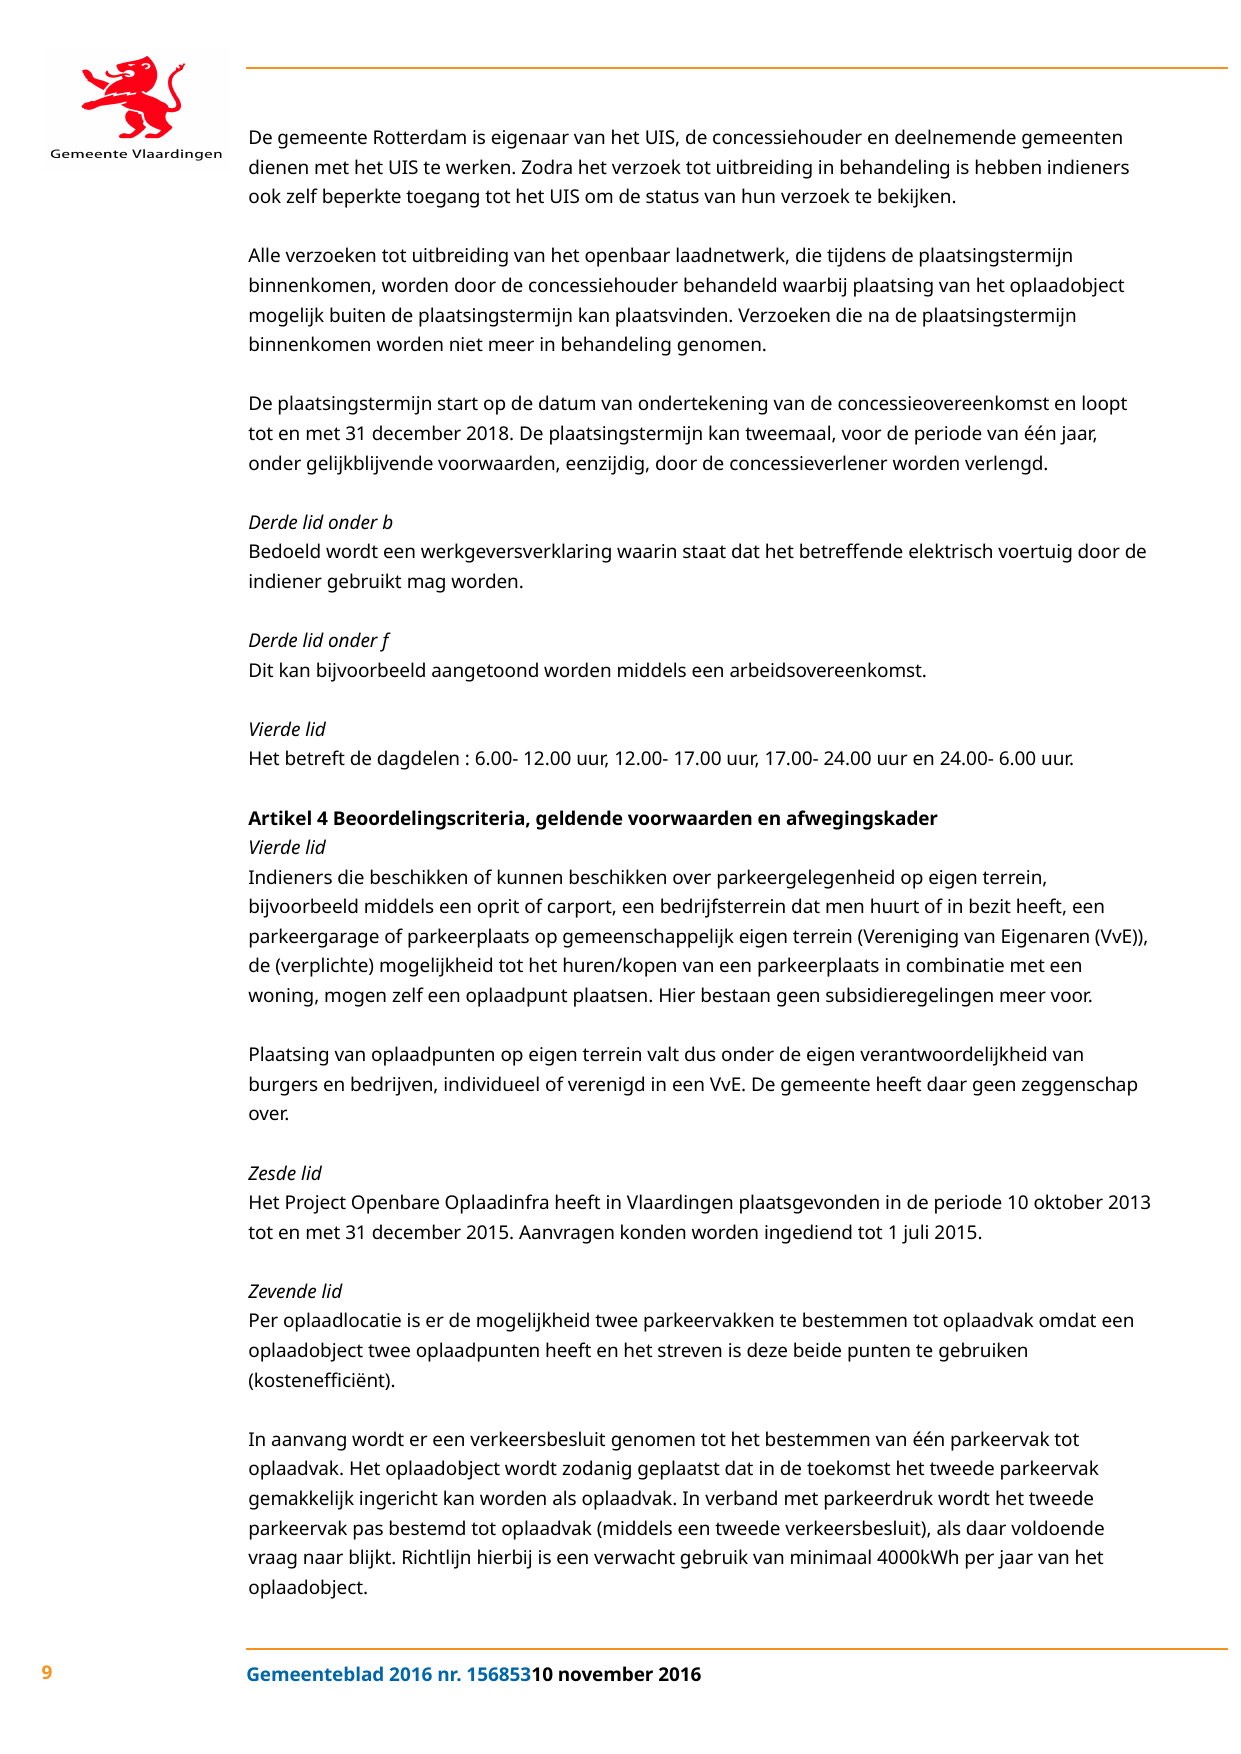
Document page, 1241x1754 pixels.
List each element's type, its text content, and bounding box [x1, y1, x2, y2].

text Vierde lid [248, 834, 1152, 860]
text Zesde lid [248, 1160, 1152, 1186]
text Het Project Openbare Oplaadinfra heeft in Vlaardingen plaatsgevonden in de periode 10 oktober 2013 tot en met 31 december 2015. Aanvragen konden worden ingediend tot 1 juli 2015. [248, 1189, 1152, 1245]
text Derde lid onder f [248, 627, 1152, 653]
text De plaatsingstermijn start op de datum van ondertekening van de concessieovereenkomst en loopt tot en met 31 december 2018. De plaatsingstermijn kan tweemaal, voor de periode van één jaar, onder gelijkblijvende voorwaarden, eenzijdig, door de concessieverlener worden verlengd. [248, 391, 1152, 476]
text Bedoeld wordt een werkgeversverklaring waarin staat dat het betreffende elektrisch voertuig door de indiener gebruikt mag worden. [248, 538, 1152, 594]
text Dit kan bijvoorbeeld aangetoond worden middels een arbeidsovereenkomst. [248, 657, 1152, 683]
text Het betreft de dagdelen : 6.00- 12.00 uur, 12.00- 17.00 uur, 17.00- 24.00 uur en 24.00- 6.00 uur. [248, 746, 1152, 771]
text Derde lid onder b [248, 509, 1152, 535]
text Vierde lid [248, 716, 1152, 742]
text In aanvang wordt er een verkeersbesluit genomen tot het bestemmen van één parkeervak tot oplaadvak. Het oplaadobject wordt zodanig geplaatst dat in de toekomst het tweede parkeervak gemakkelijk ingericht kan worden als oplaadvak. In verband met parkeerdruk wordt het tweede parkeervak pas bestemd tot oplaadvak (middels een tweede verkeersbesluit), als daar voldoende vraag naar blijkt. Richtlijn hierbij is een verwacht gebruik van minimaal 4000kWh per jaar van het oplaadobject. [248, 1426, 1152, 1600]
text Alle verzoeken tot uitbreiding van het openbaar laadnetwerk, die tijdens de plaatsingstermijn binnenkomen, worden door de concessiehouder behandeld waarbij plaatsing van het oplaadobject mogelijk buiten de plaatsingstermijn kan plaatsvinden. Verzoeken die na de plaatsingstermijn binnenkomen worden niet meer in behandeling genomen. [248, 243, 1152, 357]
text De gemeente Rotterdam is eigenaar van het UIS, de concessiehouder en deelnemende gemeenten dienen met het UIS te werken. Zodra het verzoek tot uitbreiding in behandeling is hebben indieners ook zelf beperkte toegang tot het UIS om de status van hun verzoek te bekijken. [248, 124, 1152, 209]
picture [41, 47, 231, 172]
text Zevende lid [248, 1278, 1152, 1304]
text Per oplaadlocatie is er de mogelijkheid twee parkeervakken te bestemmen tot oplaadvak omdat een oplaadobject twee oplaadpunten heeft en het streven is deze beide punten te gebruiken (kostenefficiënt). [248, 1308, 1152, 1393]
text Plaatsing van oplaadpunten op eigen terrein valt dus onder de eigen verantwoordelijkheid van burgers en bedrijven, individueel of verenigd in een VvE. De gemeente heeft daar geen zeggenschap over. [248, 1041, 1152, 1126]
text Indieners die beschikken of kunnen beschikken over parkeergelegenheid op eigen terrein, bijvoorbeeld middels een oprit of carport, een bedrijfsterrein dat men huurt of in bezit heeft, een parkeergarage of parkeerplaats op gemeenschappelijk eigen terrein (Vereniging van Eigenaren (VvE)), de (verplichte) mogelijkheid tot het huren/kopen van een parkeerplaats in combinatie met een woning, mogen zelf een oplaadpunt plaatsen. Hier bestaan geen subsidieregelingen meer voor. [248, 864, 1152, 1008]
text Artikel 4 Beoordelingscriteria, geldende voorwaarden en afwegingskader [248, 805, 1152, 831]
